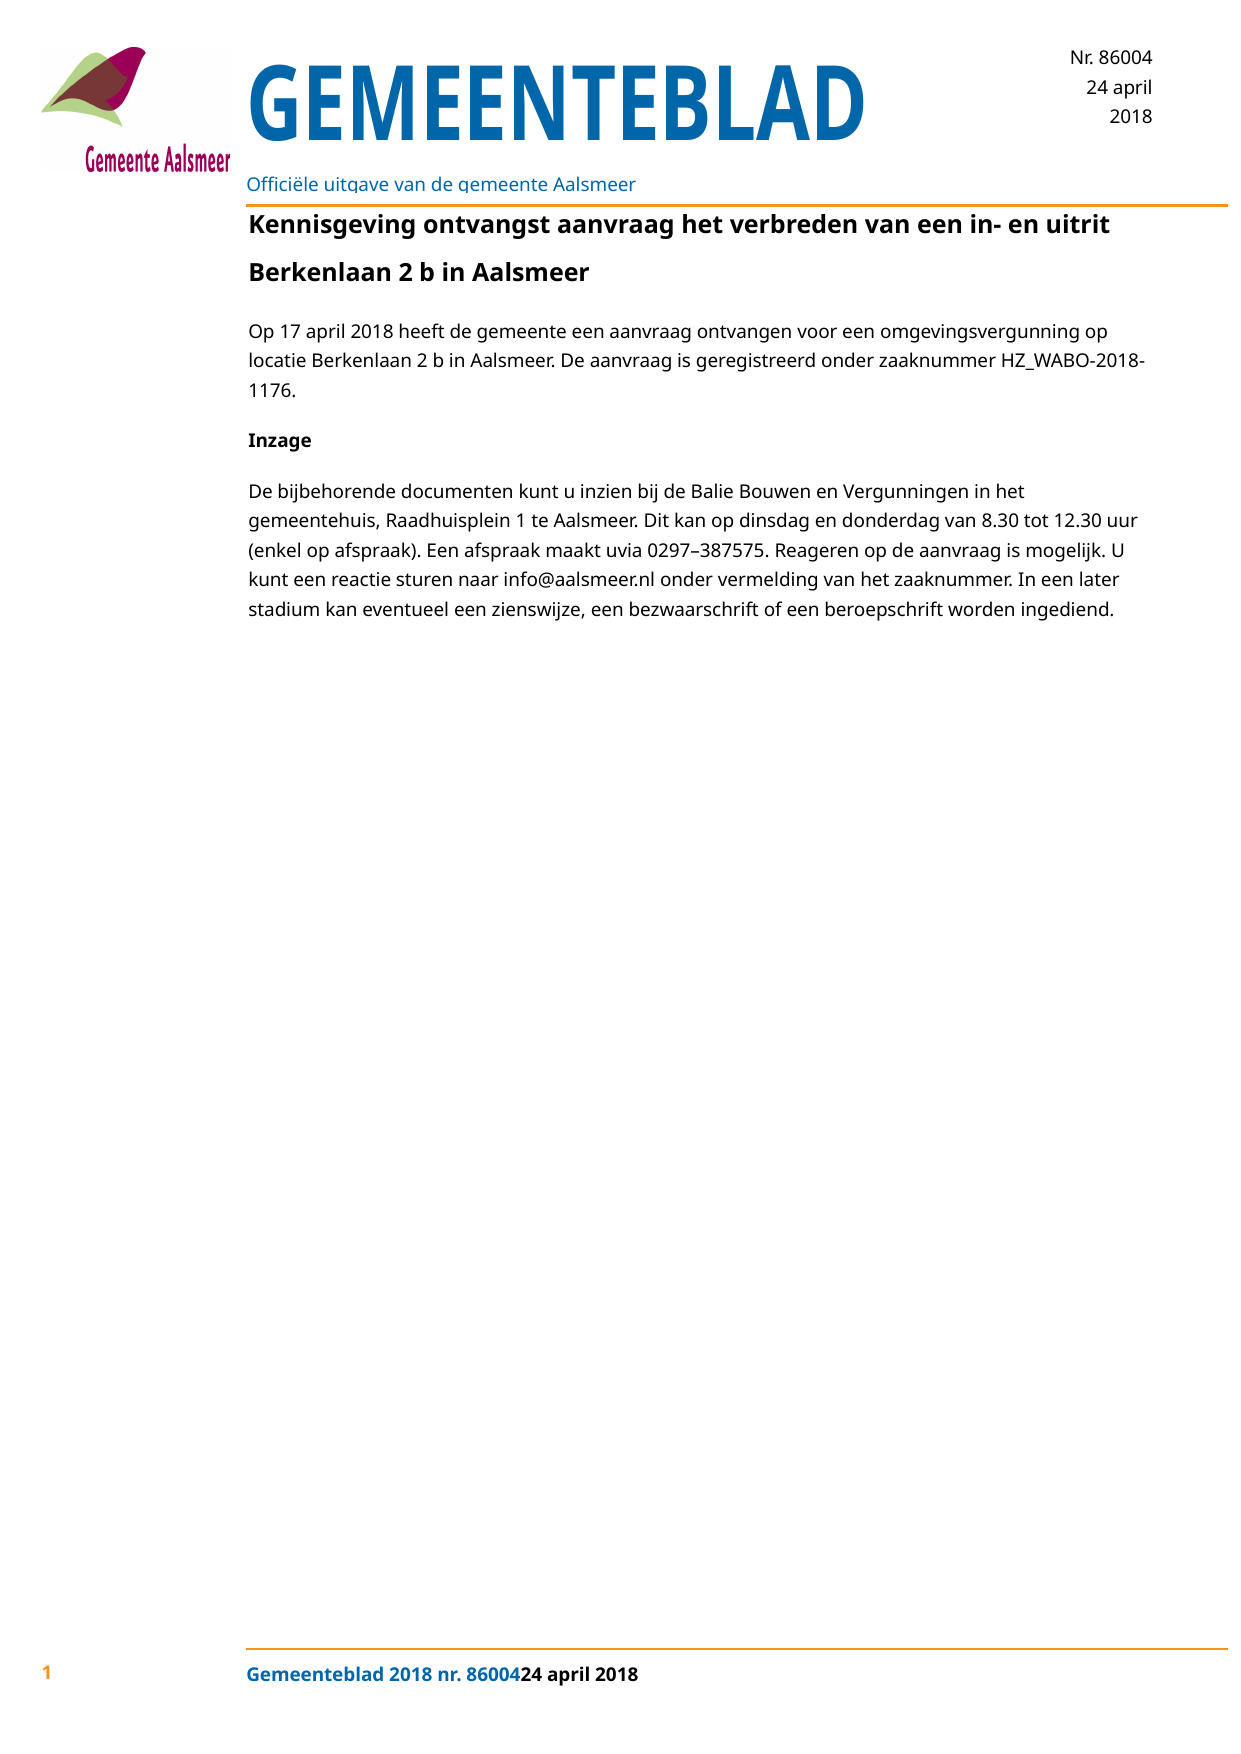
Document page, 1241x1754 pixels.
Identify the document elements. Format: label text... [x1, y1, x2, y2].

text De bijbehorende documenten kunt u inzien bij de Balie Bouwen en Vergunningen in het gemeentehuis, Raadhuisplein 1 te Aalsmeer. Dit kan op dinsdag en donderdag van 8.30 tot 12.30 uur (enkel op afspraak). Een afspraak maakt uvia 0297–387575. Reageren op de aanvraag is mogelijk. U kunt een reactie sturen naar info@aalsmeer.nl onder vermelding van het zaaknummer. In een later stadium kan eventueel een zienswijze, een bezwaarschrift of een beroepschrift worden ingediend. [248, 478, 1152, 622]
text Inzage [248, 427, 1152, 453]
picture [41, 47, 231, 172]
text Kennisgeving ontvangst aanvraag het verbreden van een in- en uitrit Berkenlaan 2 b in Aalsmeer [248, 207, 1152, 288]
text Op 17 april 2018 heeft de gemeente een aanvraag ontvangen voor een omgevingsvergunning op locatie Berkenlaan 2 b in Aalsmeer. De aanvraag is geregistreerd onder zaaknummer HZ_WABO-2018-1176. [248, 318, 1152, 403]
